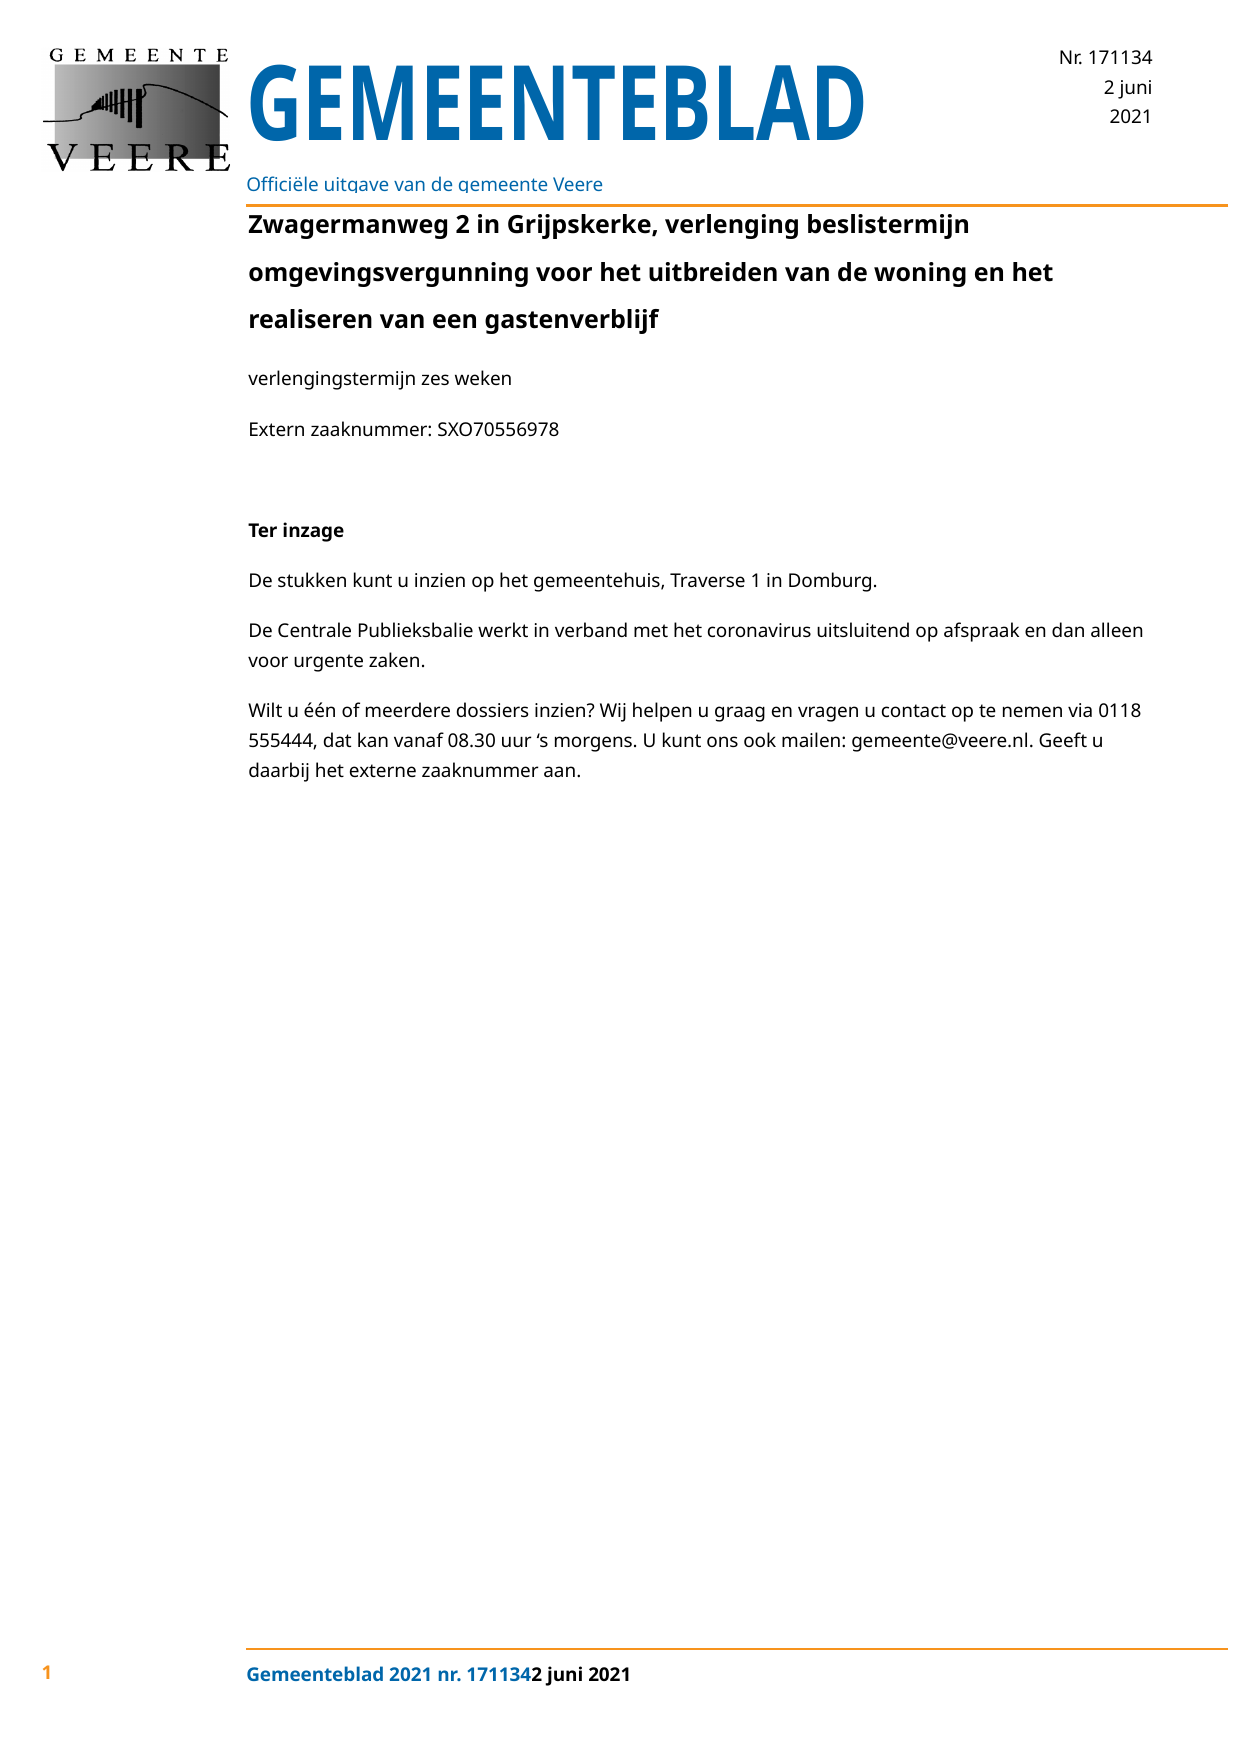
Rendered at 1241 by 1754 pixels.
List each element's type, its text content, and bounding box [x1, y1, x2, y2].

text Ter inzage [248, 517, 1152, 542]
picture [41, 47, 231, 172]
text De stukken kunt u inzien op het gemeentehuis, Traverse 1 in Domburg. [248, 567, 1152, 593]
text Extern zaaknummer: SXO70556978 [248, 416, 1152, 442]
text Zwagermanweg 2 in Grijpskerke, verlenging beslistermijn omgevingsvergunning voor het uitbreiden van de woning en het realiseren van een gastenverblijf [248, 207, 1152, 336]
text De Centrale Publieksbalie werkt in verband met het coronavirus uitsluitend op afspraak en dan alleen voor urgente zaken. [248, 618, 1152, 673]
text Wilt u één of meerdere dossiers inzien? Wij helpen u graag en vragen u contact op te nemen via 0118 555444, dat kan vanaf 08.30 uur ‘s morgens. U kunt ons ook mailen: gemeente@veere.nl. Geeft u daarbij het externe zaaknummer aan. [248, 698, 1152, 782]
text verlengingstermijn zes weken [248, 366, 1152, 391]
